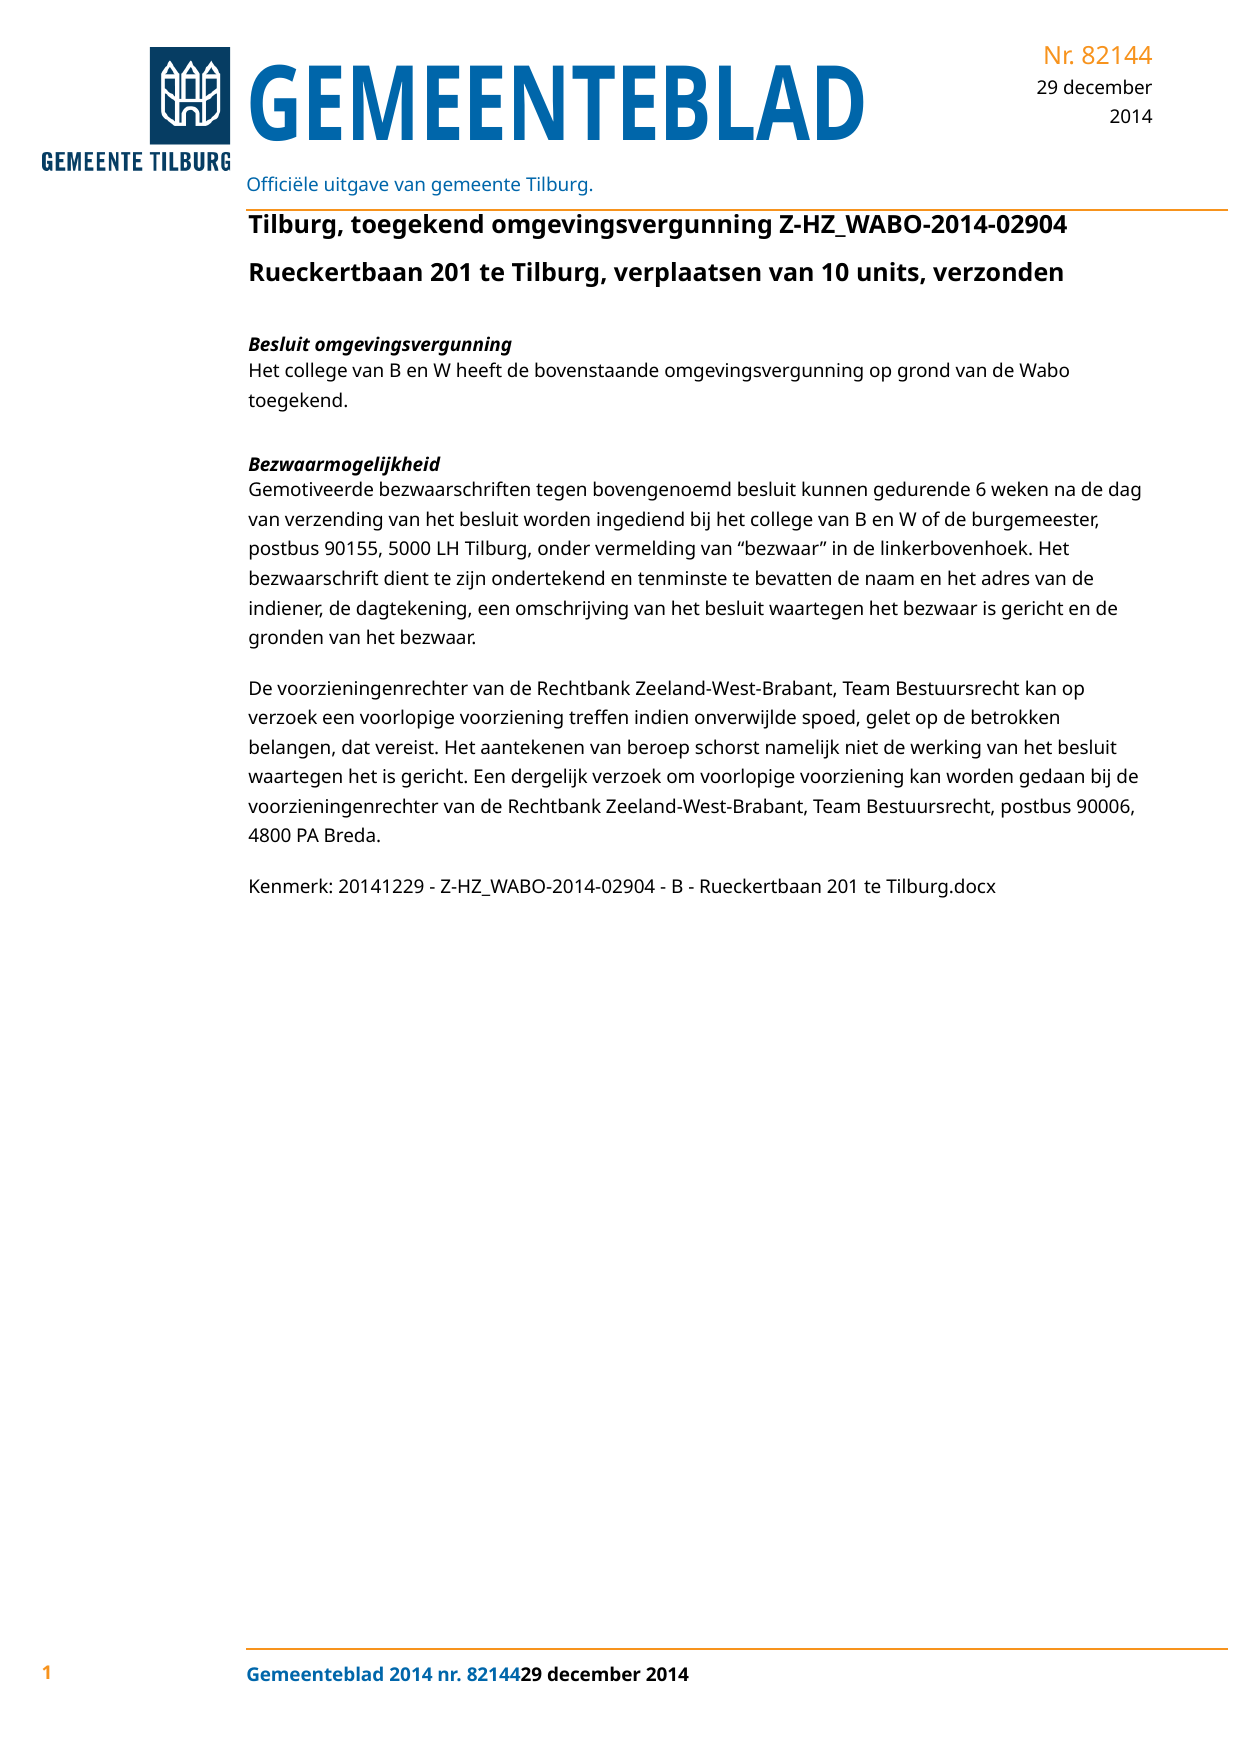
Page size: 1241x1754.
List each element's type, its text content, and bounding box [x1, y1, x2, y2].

text Kenmerk: 20141229 - Z-HZ_WABO-2014-02904 - B - Rueckertbaan 201 te Tilburg.docx [248, 873, 1152, 899]
text Het college van B en W heeft de bovenstaande omgevingsvergunning op grond van de Wabo toegekend. [248, 357, 1152, 412]
text Gemotiveerde bezwaarschriften tegen bovengenoemd besluit kunnen gedurende 6 weken na de dag van verzending van het besluit worden ingediend bij het college van B en W of de burgemeester, postbus 90155, 5000 LH Tilburg, onder vermelding van “bezwaar” in de linkerbovenhoek. Het bezwaarschrift dient te zijn ondertekend en tenminste te bevatten de naam en het adres van de indiener, de dagtekening, een omschrijving van het besluit waartegen het bezwaar is gericht en de gronden van het bezwaar. [248, 476, 1152, 650]
text Besluit omgevingsvergunning [248, 331, 1152, 357]
picture [41, 47, 231, 172]
text De voorzieningenrechter van de Rechtbank Zeeland-West-Brabant, Team Bestuursrecht kan op verzoek een voorlopige voorziening treffen indien onverwijlde spoed, gelet op de betrokken belangen, dat vereist. Het aantekenen van beroep schorst namelijk niet de werking van het besluit waartegen het is gericht. Een dergelijk verzoek om voorlopige voorziening kan worden gedaan bij de voorzieningenrechter van de Rechtbank Zeeland-West-Brabant, Team Bestuursrecht, postbus 90006, 4800 PA Breda. [248, 675, 1152, 848]
text Bezwaarmogelijkheid [248, 451, 1152, 476]
text Tilburg, toegekend omgevingsvergunning Z-HZ_WABO-2014-02904 Rueckertbaan 201 te Tilburg, verplaatsen van 10 units, verzonden [248, 211, 1152, 288]
